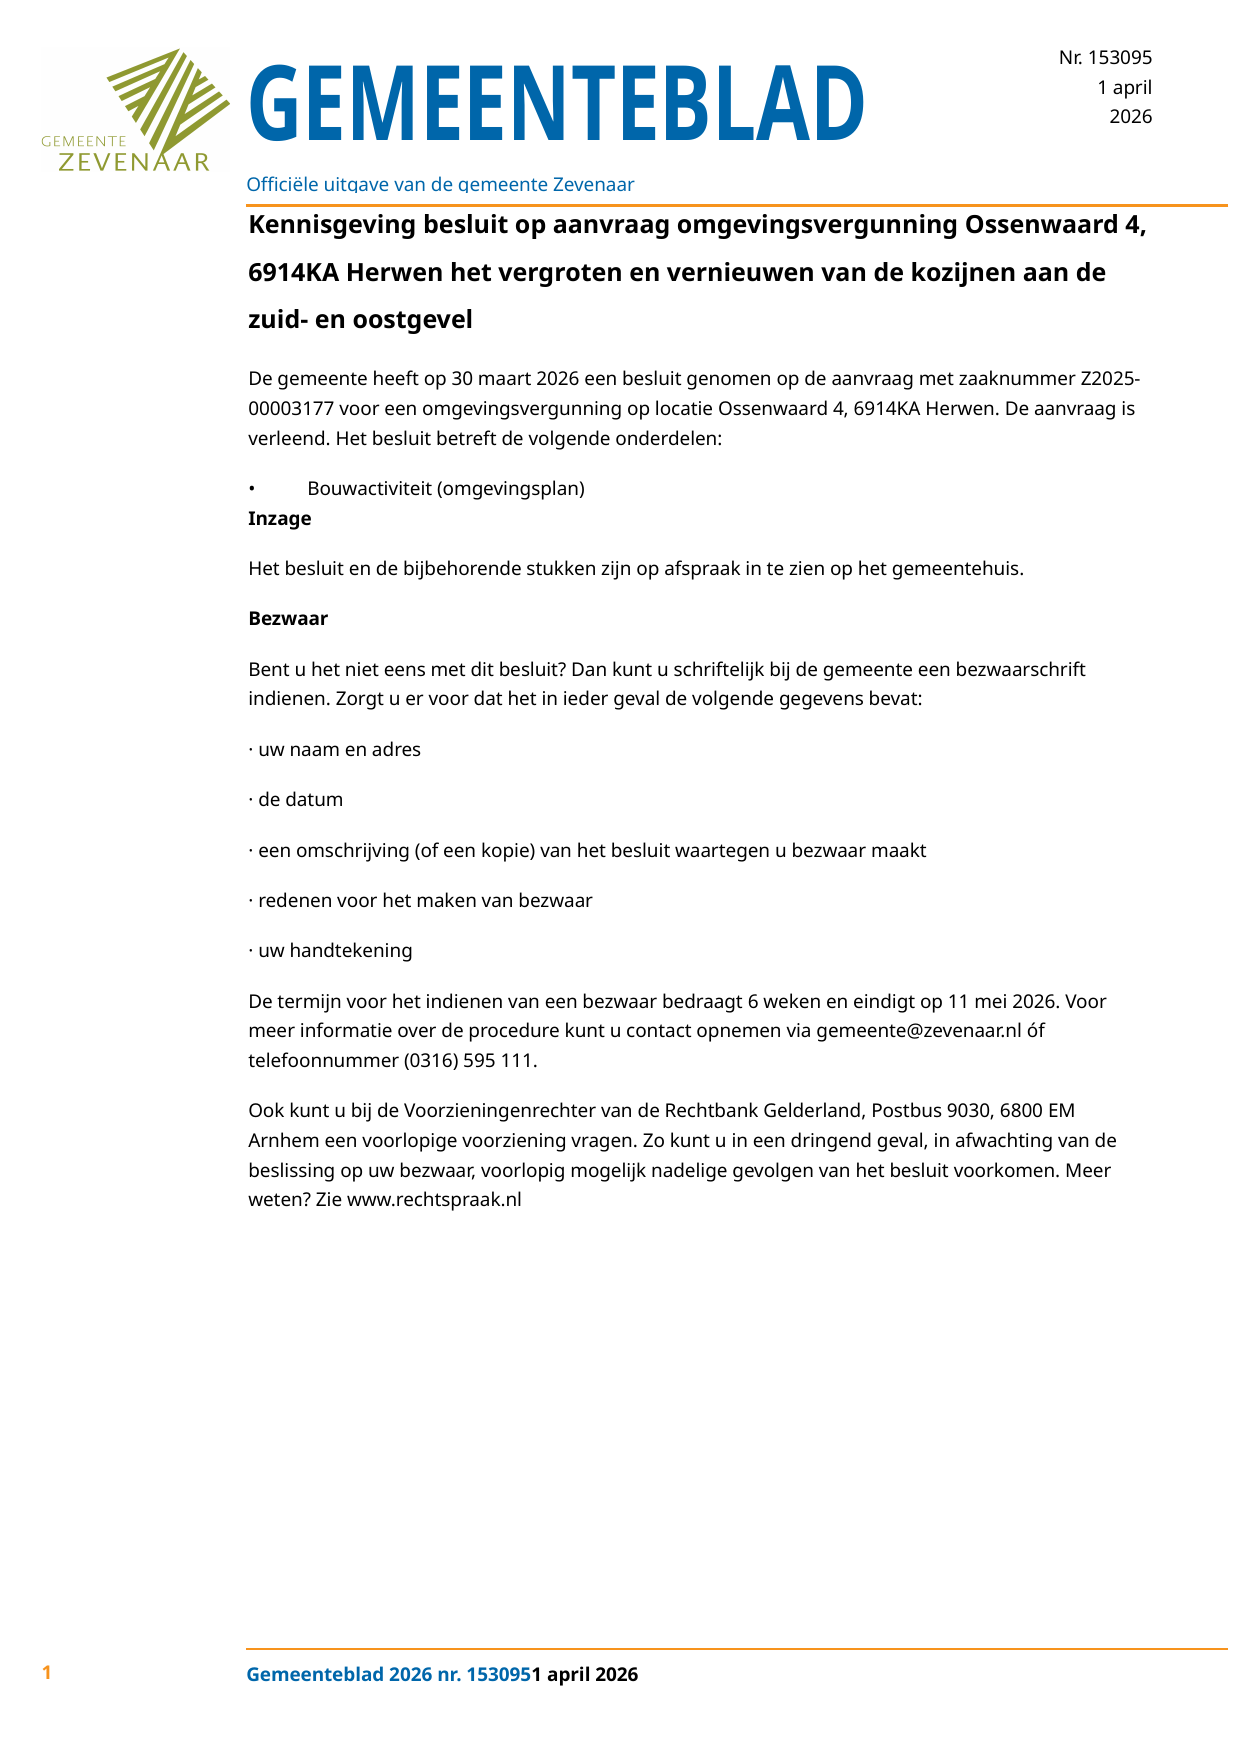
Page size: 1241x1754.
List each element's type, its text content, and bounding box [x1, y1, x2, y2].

text Inzage [248, 505, 1152, 530]
text De termijn voor het indienen van een bezwaar bedraagt 6 weken en eindigt op 11 mei 2026. Voor meer informatie over de procedure kunt u contact opnemen via gemeente@zevenaar.nl óf telefoonnummer (0316) 595 111. [248, 988, 1152, 1073]
text Bent u het niet eens met dit besluit? Dan kunt u schriftelijk bij de gemeente een bezwaarschrift indienen. Zorgt u er voor dat het in ieder geval de volgende gegevens bevat: [248, 656, 1152, 711]
text Ook kunt u bij de Voorzieningenrechter van de Rechtbank Gelderland, Postbus 9030, 6800 EM Arnhem een voorlopige voorziening vragen. Zo kunt u in een dringend geval, in afwachting van de beslissing op uw bezwaar, voorlopig mogelijk nadelige gevolgen van het besluit voorkomen. Meer weten? Zie www.rechtspraak.nl [248, 1098, 1152, 1212]
text Bezwaar [248, 606, 1152, 631]
text · een omschrijving (of een kopie) van het besluit waartegen u bezwaar maakt [248, 837, 1152, 862]
text · de datum [248, 786, 1152, 812]
text Het besluit en de bijbehorende stukken zijn op afspraak in te zien op het gemeentehuis. [248, 555, 1152, 581]
text Kennisgeving besluit op aanvraag omgevingsvergunning Ossenwaard 4, 6914KA Herwen het vergroten en vernieuwen van de kozijnen aan de zuid- en oostgevel [248, 207, 1152, 336]
text De gemeente heeft op 30 maart 2026 een besluit genomen op de aanvraag met zaaknummer Z2025-00003177 voor een omgevingsvergunning op locatie Ossenwaard 4, 6914KA Herwen. De aanvraag is verleend. Het besluit betreft de volgende onderdelen: [248, 366, 1152, 450]
list Bouwactiviteit (omgevingsplan) [248, 475, 1152, 501]
text · uw handtekening [248, 938, 1152, 963]
picture [41, 47, 231, 172]
text · redenen voor het maken van bezwaar [248, 887, 1152, 913]
text · uw naam en adres [248, 736, 1152, 762]
